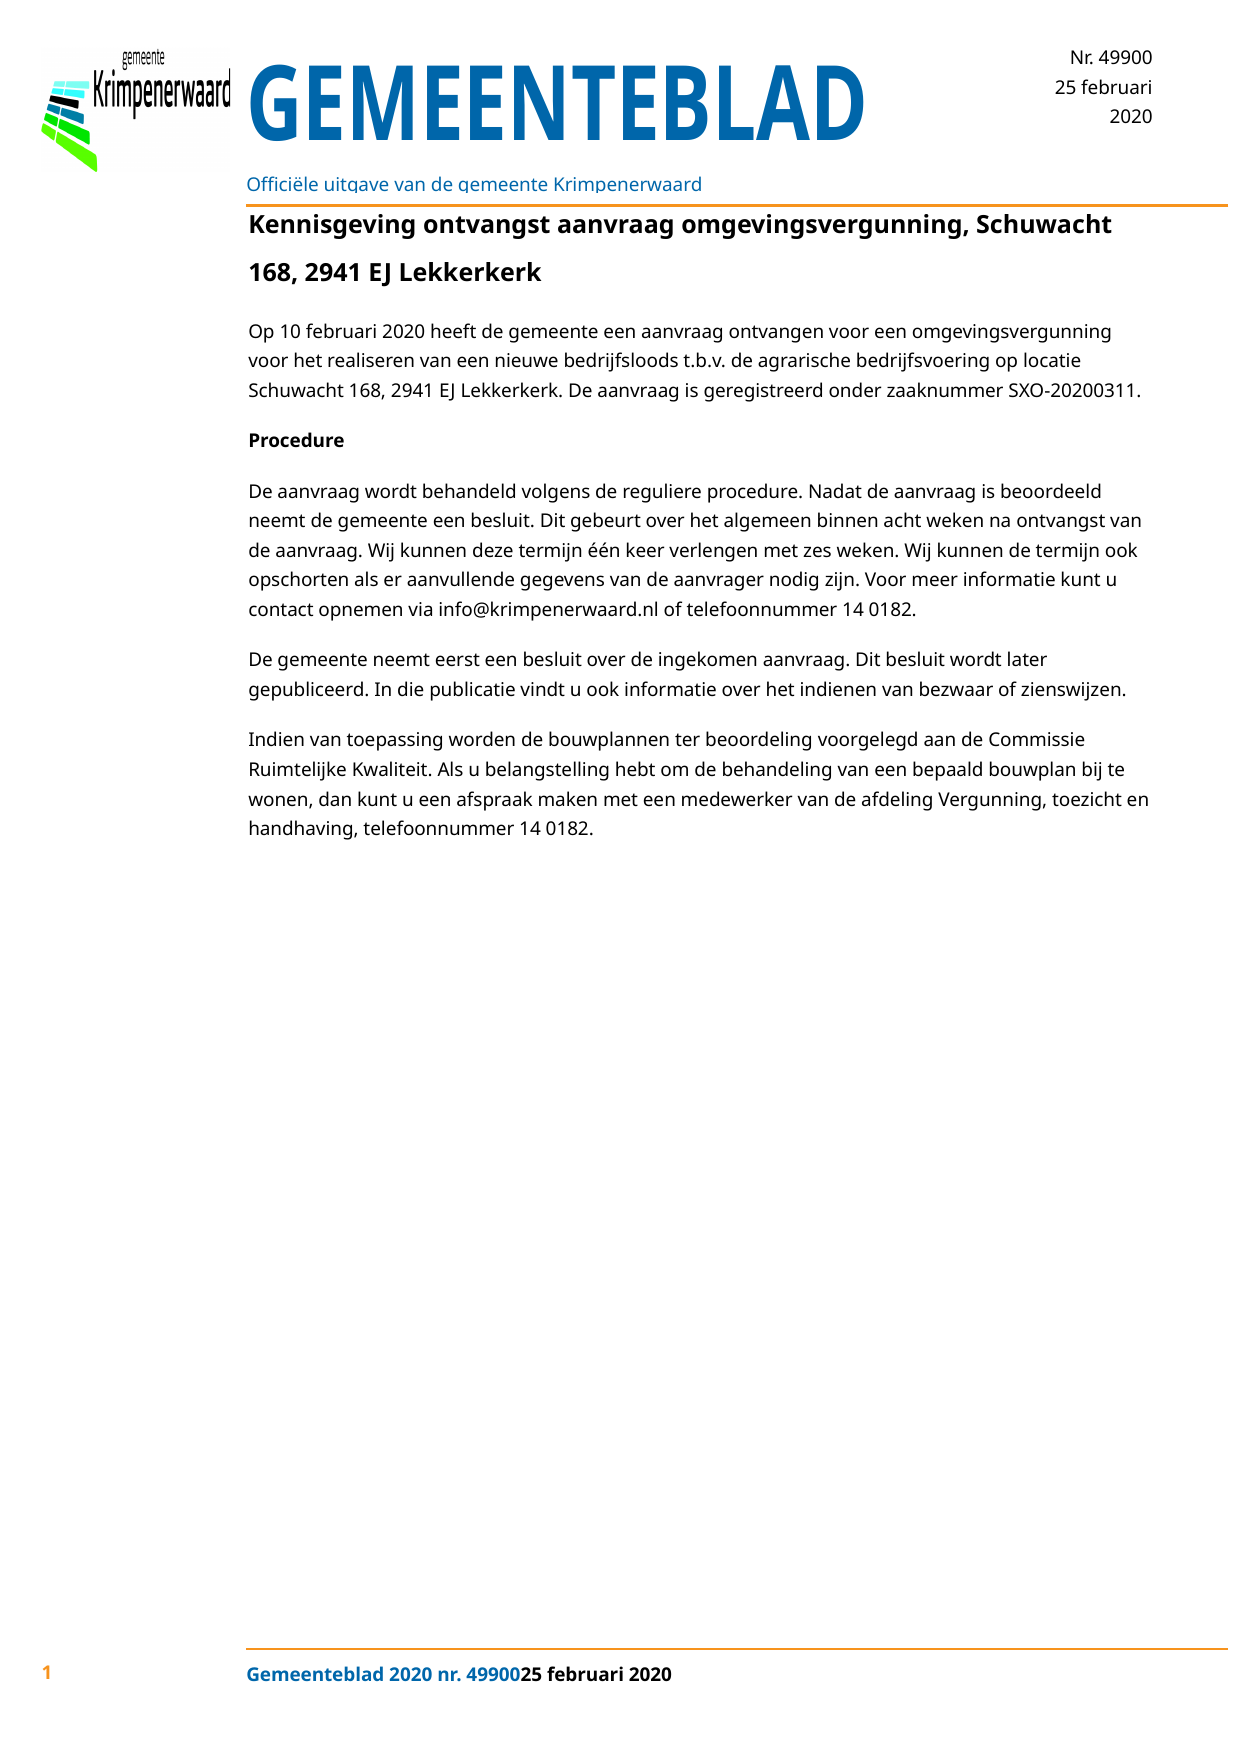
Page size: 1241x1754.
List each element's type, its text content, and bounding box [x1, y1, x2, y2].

text Procedure [248, 427, 1152, 453]
text De aanvraag wordt behandeld volgens de reguliere procedure. Nadat de aanvraag is beoordeeld neemt de gemeente een besluit. Dit gebeurt over het algemeen binnen acht weken na ontvangst van de aanvraag. Wij kunnen deze termijn één keer verlengen met zes weken. Wij kunnen de termijn ook opschorten als er aanvullende gegevens van de aanvrager nodig zijn. Voor meer informatie kunt u contact opnemen via info@krimpenerwaard.nl of telefoonnummer 14 0182. [248, 478, 1152, 622]
picture [41, 47, 231, 172]
text Kennisgeving ontvangst aanvraag omgevingsvergunning, Schuwacht 168, 2941 EJ Lekkerkerk [248, 207, 1152, 288]
text Op 10 februari 2020 heeft de gemeente een aanvraag ontvangen voor een omgevingsvergunning voor het realiseren van een nieuwe bedrijfsloods t.b.v. de agrarische bedrijfsvoering op locatie Schuwacht 168, 2941 EJ Lekkerkerk. De aanvraag is geregistreerd onder zaaknummer SXO-20200311. [248, 318, 1152, 403]
text De gemeente neemt eerst een besluit over de ingekomen aanvraag. Dit besluit wordt later gepubliceerd. In die publicatie vindt u ook informatie over het indienen van bezwaar of zienswijzen. [248, 647, 1152, 702]
text Indien van toepassing worden de bouwplannen ter beoordeling voorgelegd aan de Commissie Ruimtelijke Kwaliteit. Als u belangstelling hebt om de behandeling van een bepaald bouwplan bij te wonen, dan kunt u een afspraak maken met een medewerker van de afdeling Vergunning, toezicht en handhaving, telefoonnummer 14 0182. [248, 727, 1152, 841]
